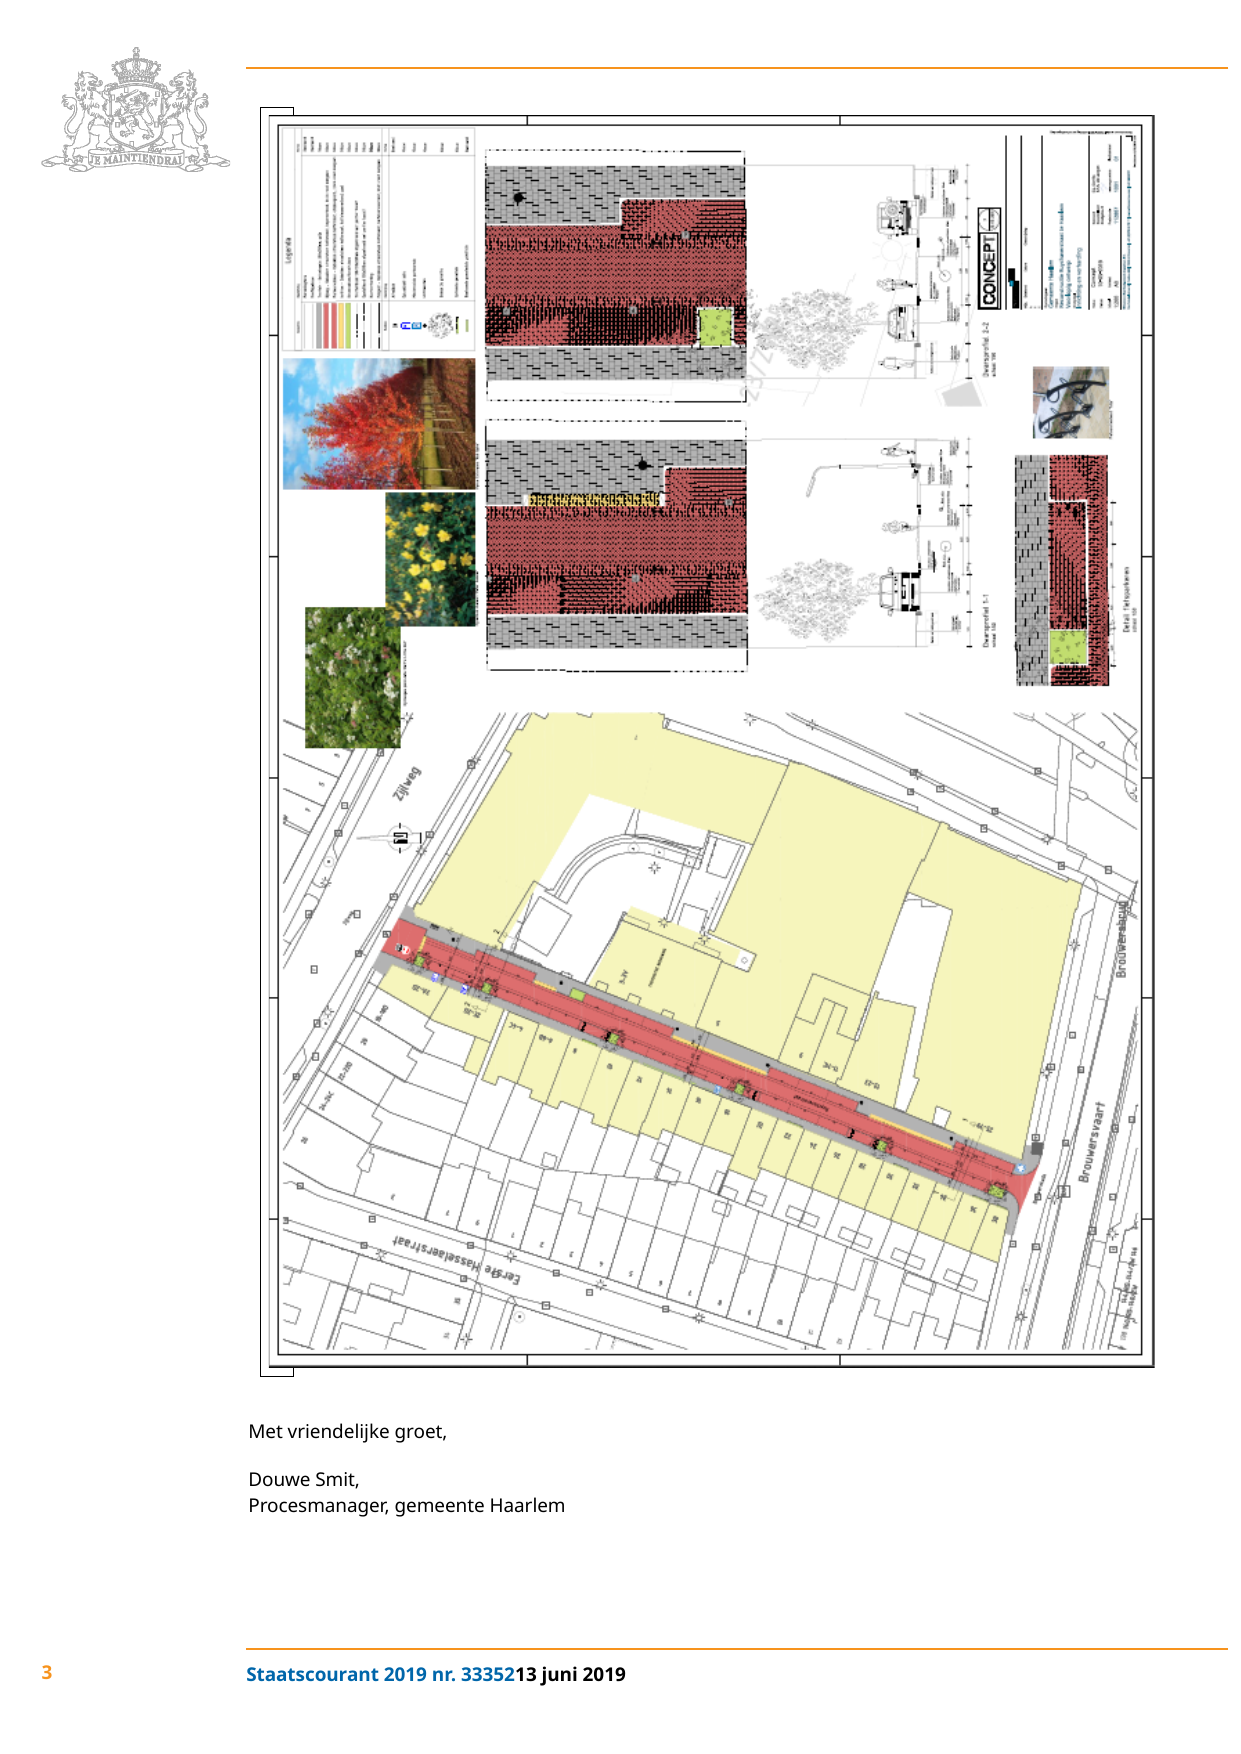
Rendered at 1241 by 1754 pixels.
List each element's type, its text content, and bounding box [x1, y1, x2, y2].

text Procesmanager, gemeente Haarlem [248, 1492, 1152, 1518]
text Met vriendelijke groet, [248, 1419, 1152, 1444]
picture [41, 47, 231, 172]
picture [268, 115, 1155, 1368]
text Douwe Smit, [248, 1467, 1152, 1492]
